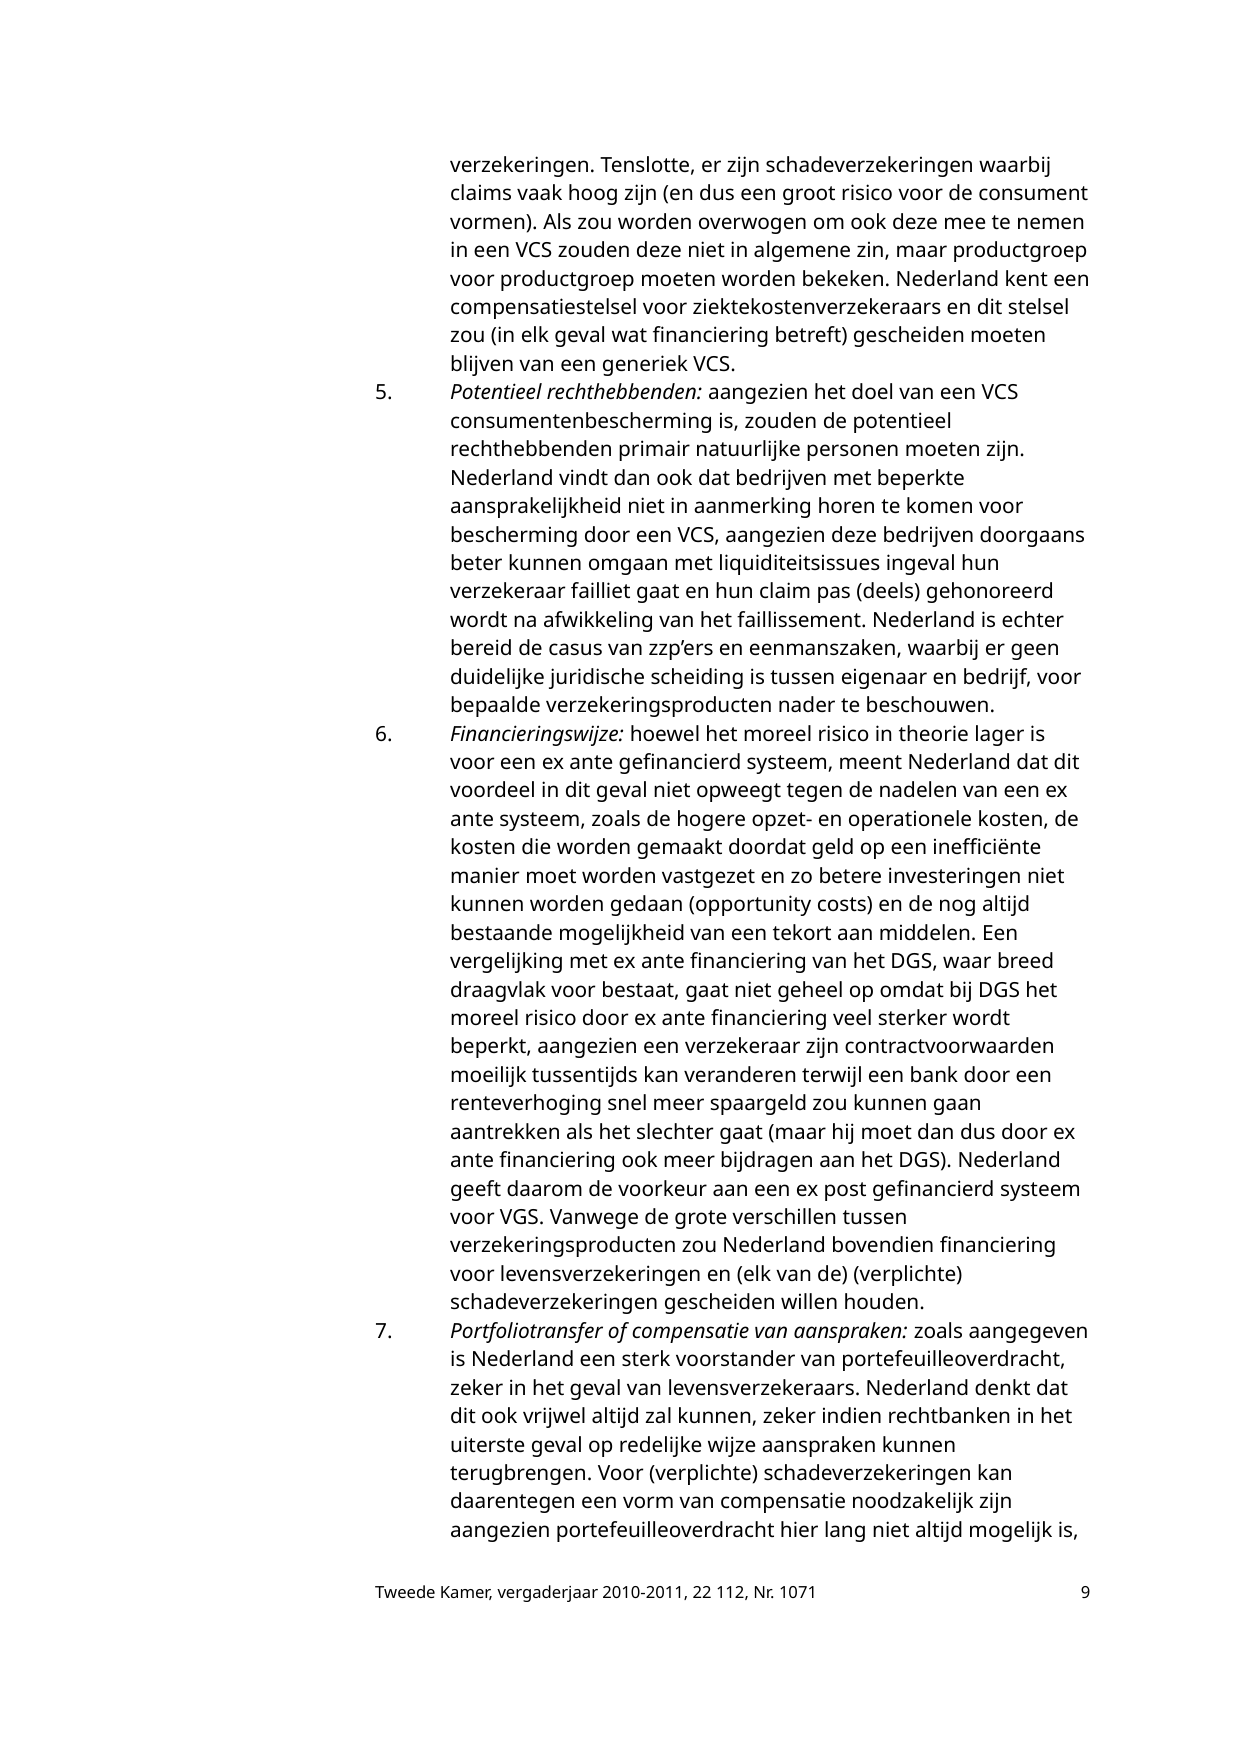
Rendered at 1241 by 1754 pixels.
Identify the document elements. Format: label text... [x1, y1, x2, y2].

list Potentieel rechthebbenden: aangezien het doel van een VCS consumentenbescherming is, zouden de potentieel rechthebbenden primair natuurlijke personen moeten zijn. Nederland vindt dan ook dat bedrijven met beperkte aansprakelijkheid niet in aanmerking horen te komen voor bescherming door een VCS, aangezien deze bedrijven doorgaans beter kunnen omgaan met liquiditeitsissues ingeval hun verzekeraar failliet gaat en hun claim pas (deels) gehonoreerd wordt na afwikkeling van het faillissement. Nederland is echter bereid de casus van zzp’ers en eenmanszaken, waarbij er geen duidelijke juridische scheiding is tussen eigenaar en bedrijf, voor bepaalde verzekeringsproducten nader te beschouwen. [375, 377, 1090, 719]
list Financieringswijze: hoewel het moreel risico in theorie lager is voor een ex ante gefinancierd systeem, meent Nederland dat dit voordeel in dit geval niet opweegt tegen de nadelen van een ex ante systeem, zoals de hogere opzet- en operationele kosten, de kosten die worden gemaakt doordat geld op een inefficiënte manier moet worden vastgezet en zo betere investeringen niet kunnen worden gedaan (opportunity costs) en de nog altijd bestaande mogelijkheid van een tekort aan middelen. Een vergelijking met ex ante financiering van het DGS, waar breed draagvlak voor bestaat, gaat niet geheel op omdat bij DGS het moreel risico door ex ante financiering veel sterker wordt beperkt, aangezien een verzekeraar zijn contractvoorwaarden moeilijk tussentijds kan veranderen terwijl een bank door een renteverhoging snel meer spaargeld zou kunnen gaan aantrekken als het slechter gaat (maar hij moet dan dus door ex ante financiering ook meer bijdragen aan het DGS). Nederland geeft daarom de voorkeur aan een ex post gefinancierd systeem voor VGS. Vanwege de grote verschillen tussen verzekeringsproducten zou Nederland bovendien financiering voor levensverzekeringen en (elk van de) (verplichte) schadeverzekeringen gescheiden willen houden. [375, 719, 1090, 1316]
list verzekeringen. Tenslotte, er zijn schadeverzekeringen waarbij claims vaak hoog zijn (en dus een groot risico voor de consument vormen). Als zou worden overwogen om ook deze mee te nemen in een VCS zouden deze niet in algemene zin, maar productgroep voor productgroep moeten worden bekeken. Nederland kent een compensatiestelsel voor ziektekostenverzekeraars en dit stelsel zou (in elk geval wat financiering betreft) gescheiden moeten blijven van een generiek VCS. [375, 150, 1090, 377]
list Portfoliotransfer of compensatie van aanspraken: zoals aangegeven is Nederland een sterk voorstander van portefeuilleoverdracht, zeker in het geval van levensverzekeraars. Nederland denkt dat dit ook vrijwel altijd zal kunnen, zeker indien rechtbanken in het uiterste geval op redelijke wijze aanspraken kunnen terugbrengen. Voor (verplichte) schadeverzekeringen kan daarentegen een vorm van compensatie noodzakelijk zijn aangezien portefeuilleoverdracht hier lang niet altijd mogelijk is, [375, 1316, 1090, 1543]
